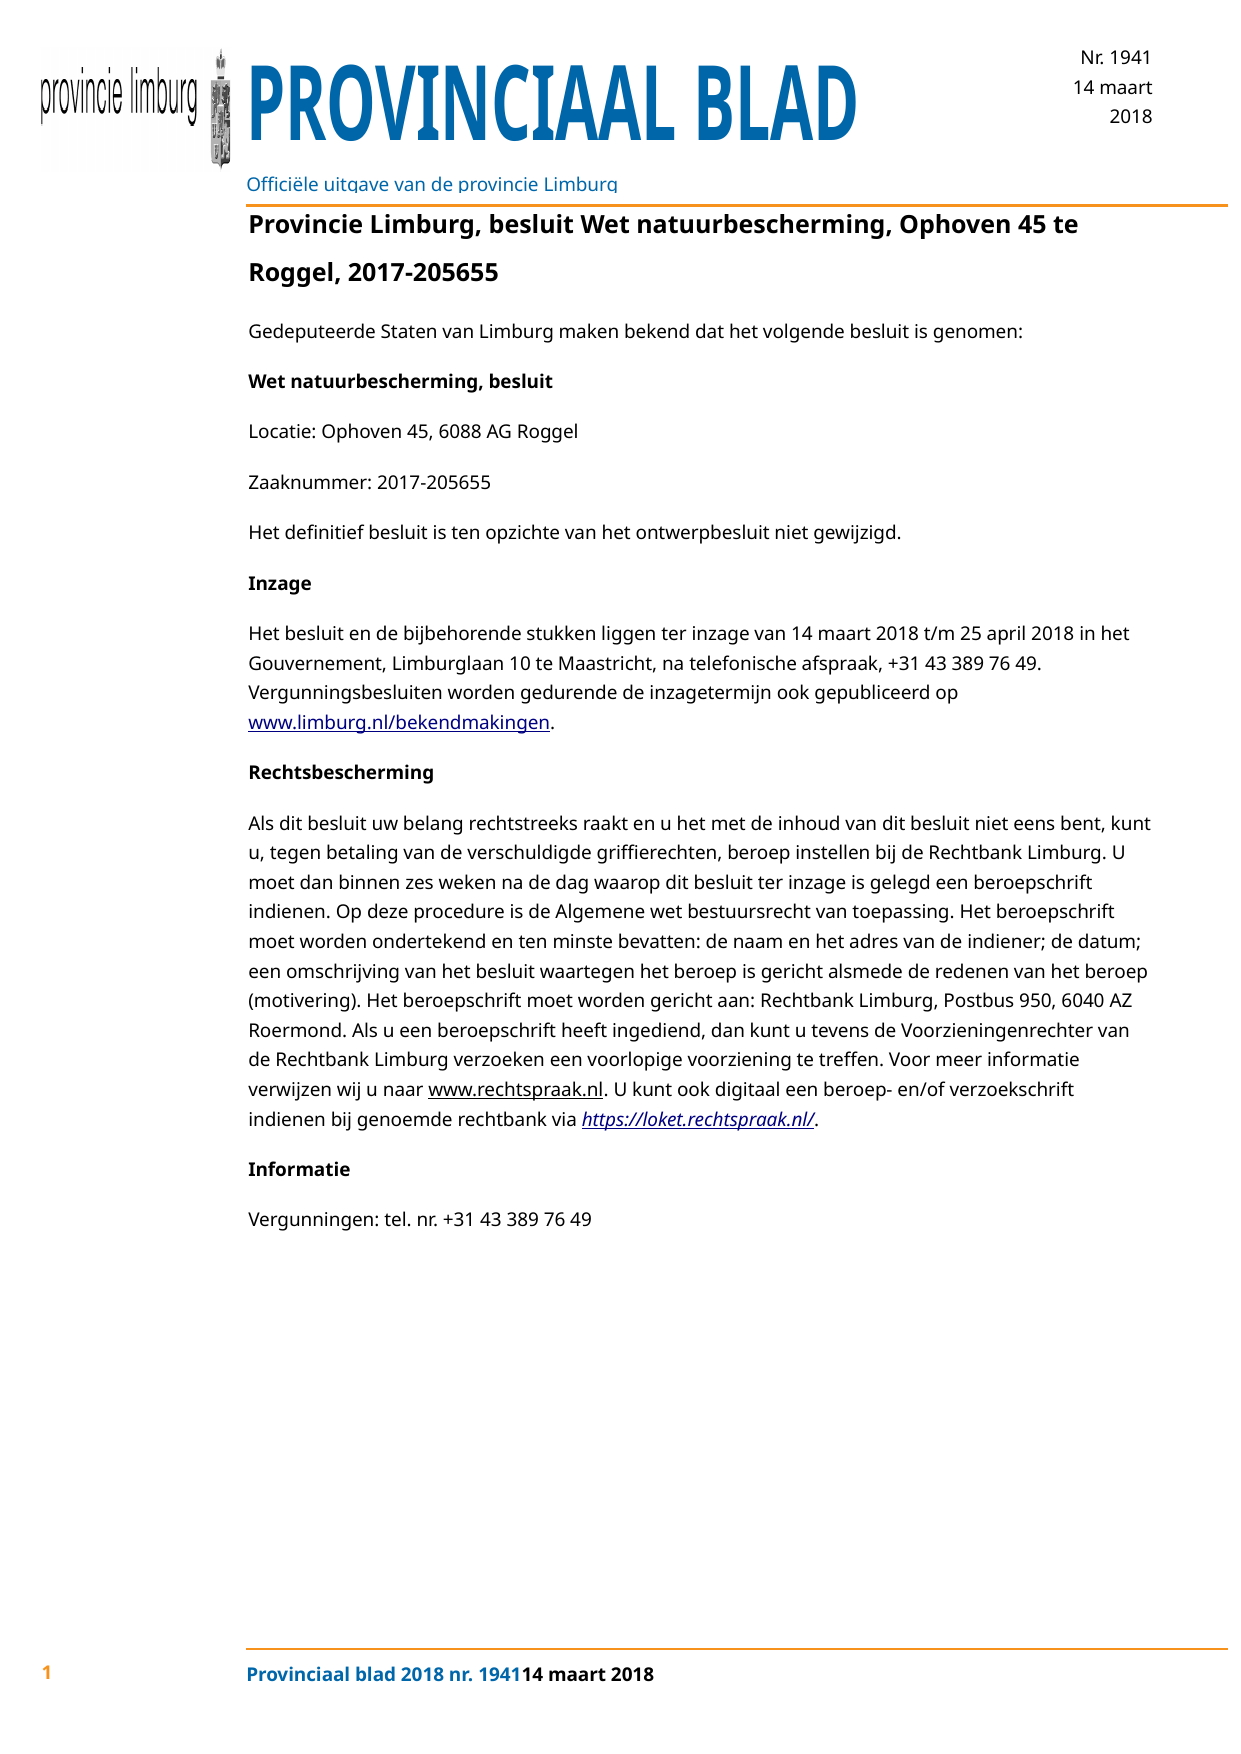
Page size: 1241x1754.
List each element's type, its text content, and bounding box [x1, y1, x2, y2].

text Het besluit en de bijbehorende stukken liggen ter inzage van 14 maart 2018 t/m 25 april 2018 in het Gouvernement, Limburglaan 10 te Maastricht, na telefonische afspraak, +31 43 389 76 49. Vergunningsbesluiten worden gedurende de inzagetermijn ook gepubliceerd op www.limburg.nl/bekendmakingen. [248, 620, 1152, 735]
text Gedeputeerde Staten van Limburg maken bekend dat het volgende besluit is genomen: [248, 318, 1152, 344]
text Provincie Limburg, besluit Wet natuurbescherming, Ophoven 45 te Roggel, 2017-205655 [248, 207, 1152, 288]
text Zaaknummer: 2017-205655 [248, 469, 1152, 495]
text Vergunningen: tel. nr. +31 43 389 76 49 [248, 1207, 1152, 1232]
text Informatie [248, 1156, 1152, 1182]
text Inzage [248, 570, 1152, 596]
text Locatie: Ophoven 45, 6088 AG Roggel [248, 419, 1152, 444]
text Rechtsbescherming [248, 759, 1152, 785]
text Het definitief besluit is ten opzichte van het ontwerpbesluit niet gewijzigd. [248, 519, 1152, 545]
text Wet natuurbescherming, besluit [248, 368, 1152, 394]
text Als dit besluit uw belang rechtstreeks raakt en u het met de inhoud van dit besluit niet eens bent, kunt u, tegen betaling van de verschuldigde griffierechten, beroep instellen bij de Rechtbank Limburg. U moet dan binnen zes weken na de dag waarop dit besluit ter inzage is gelegd een beroepschrift indienen. Op deze procedure is de Algemene wet bestuursrecht van toepassing. Het beroepschrift moet worden ondertekend en ten minste bevatten: de naam en het adres van de indiener; de datum; een omschrijving van het besluit waartegen het beroep is gericht alsmede de redenen van het beroep (motivering). Het beroepschrift moet worden gericht aan: Rechtbank Limburg, Postbus 950, 6040 AZ Roermond. Als u een beroepschrift heeft ingediend, dan kunt u tevens de Voorzieningenrechter van de Rechtbank Limburg verzoeken een voorlopige voorziening te treffen. Voor meer informatie verwijzen wij u naar www.rechtspraak.nl. U kunt ook digitaal een beroep- en/of verzoekschrift indienen bij genoemde rechtbank via https://loket.rechtspraak.nl/. [248, 810, 1152, 1132]
picture [41, 47, 231, 172]
